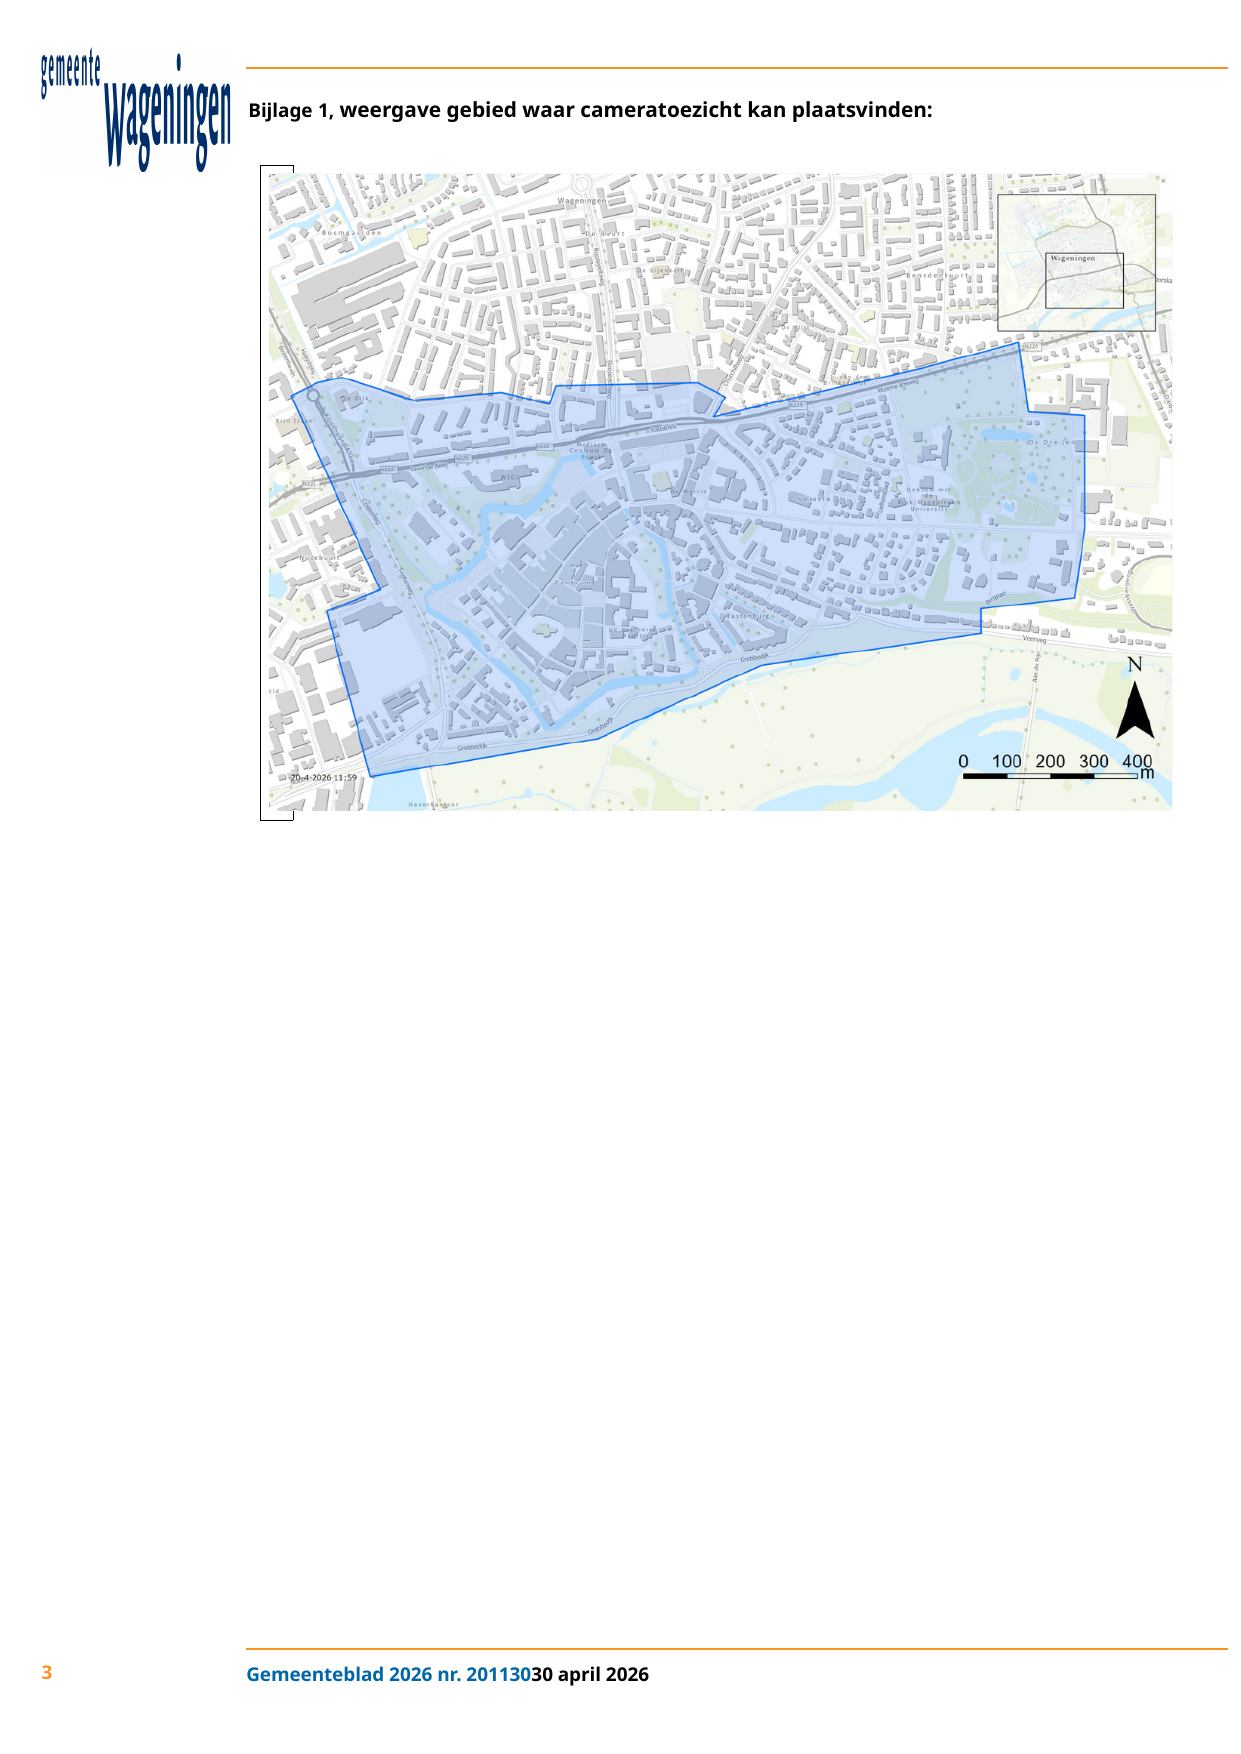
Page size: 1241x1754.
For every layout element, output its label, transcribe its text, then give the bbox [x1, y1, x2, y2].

text Bijlage 1, weergave gebied waar cameratoezicht kan plaatsvinden: [248, 95, 1152, 123]
picture [268, 173, 1173, 811]
picture [41, 47, 231, 172]
